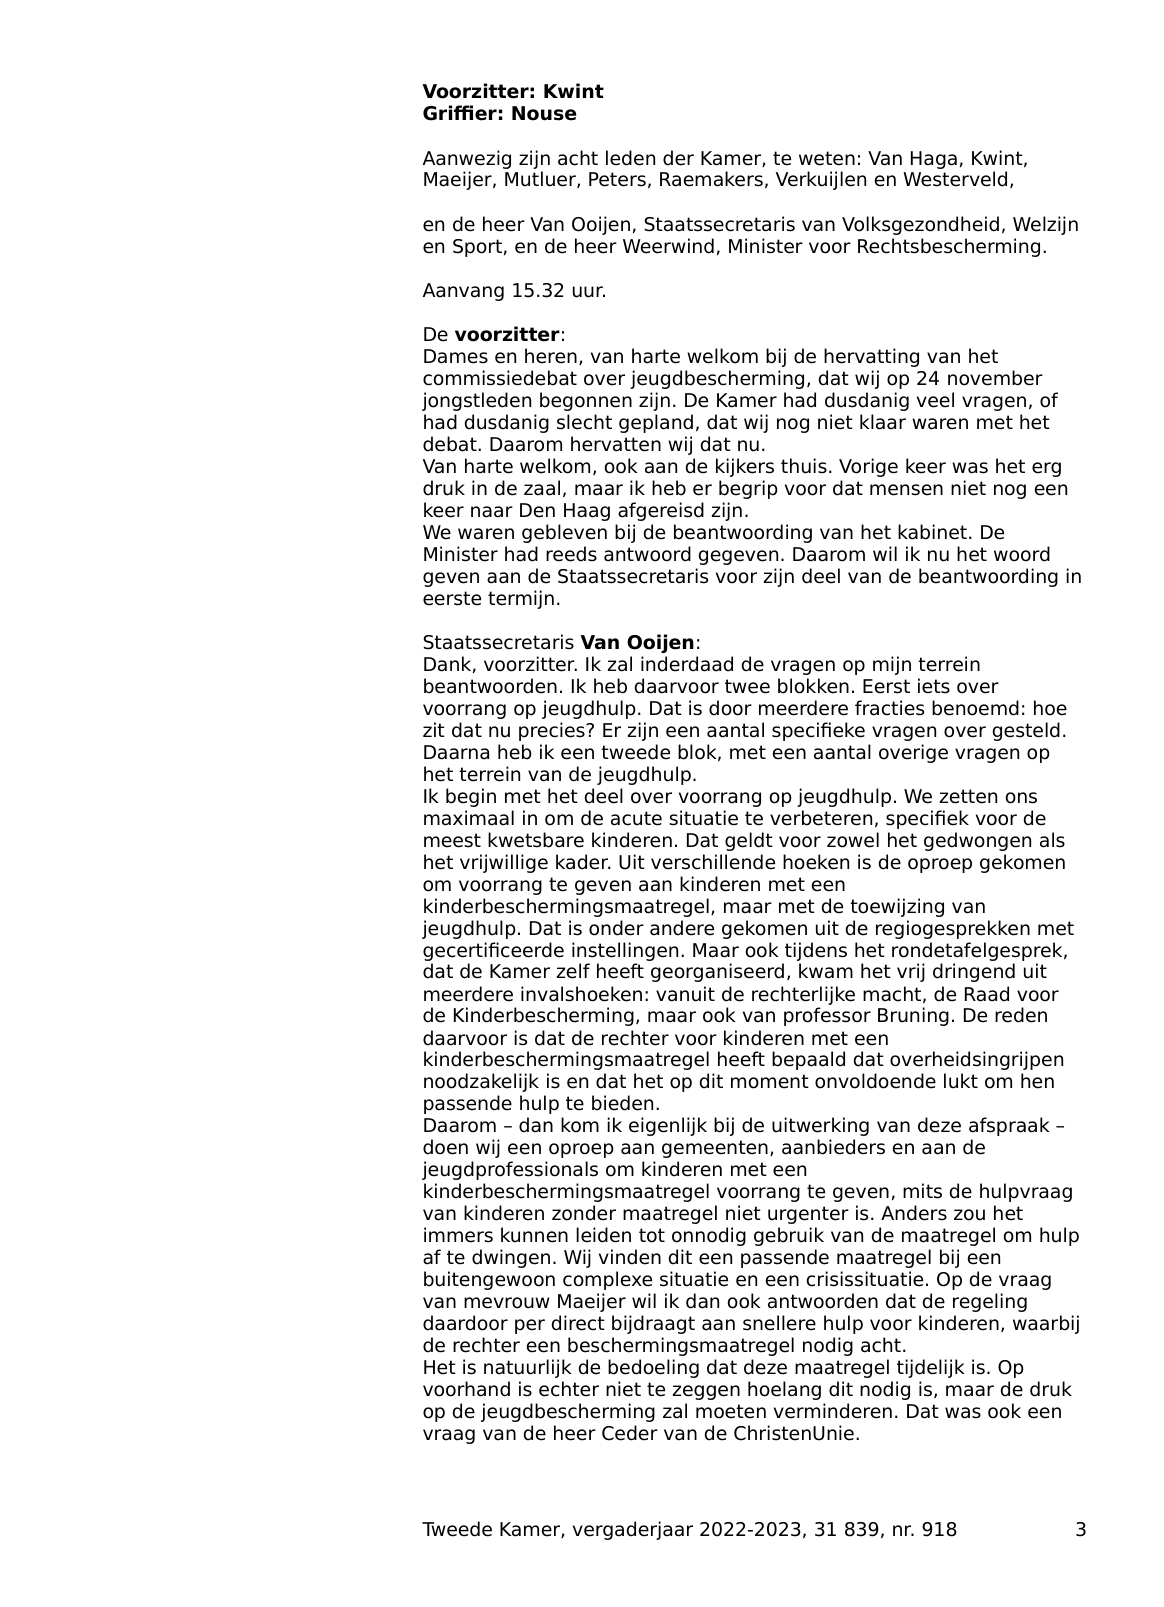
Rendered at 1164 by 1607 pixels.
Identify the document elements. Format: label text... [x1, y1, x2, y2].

text en de heer Van Ooijen, Staatssecretaris van Volksgezondheid, Welzijn en Sport, en de heer Weerwind, Minister voor Rechtsbescherming. [422, 213, 1087, 257]
text Dank, voorzitter. Ik zal inderdaad de vragen op mijn terrein beantwoorden. Ik heb daarvoor twee blokken. Eerst iets over voorrang op jeugdhulp. Dat is door meerdere fracties benoemd: hoe zit dat nu precies? Er zijn een aantal specifieke vragen over gesteld. Daarna heb ik een tweede blok, met een aantal overige vragen op het terrein van de jeugdhulp. [422, 654, 1087, 786]
text Het is natuurlijk de bedoeling dat deze maatregel tijdelijk is. Op voorhand is echter niet te zeggen hoelang dit nodig is, maar de druk op de jeugdbescherming zal moeten verminderen. Dat was ook een vraag van de heer Ceder van de ChristenUnie. [422, 1357, 1087, 1445]
text Griffier: Nouse [422, 103, 1087, 125]
text De voorzitter: [422, 324, 1087, 346]
text Van harte welkom, ook aan de kijkers thuis. Vorige keer was het erg druk in de zaal, maar ik heb er begrip voor dat mensen niet nog een keer naar Den Haag afgereisd zijn. [422, 456, 1087, 522]
text We waren gebleven bij de beantwoording van het kabinet. De Minister had reeds antwoord gegeven. Daarom wil ik nu het woord geven aan de Staatssecretaris voor zijn deel van de beantwoording in eerste termijn. [422, 522, 1087, 609]
text Voorzitter: Kwint [422, 81, 1087, 103]
text Daarom – dan kom ik eigenlijk bij de uitwerking van deze afspraak – doen wij een oproep aan gemeenten, aanbieders en aan de jeugdprofessionals om kinderen met een kinderbeschermingsmaatregel voorrang te geven, mits de hulpvraag van kinderen zonder maatregel niet urgenter is. Anders zou het immers kunnen leiden tot onnodig gebruik van de maatregel om hulp af te dwingen. Wij vinden dit een passende maatregel bij een buitengewoon complexe situatie en een crisissituatie. Op de vraag van mevrouw Maeijer wil ik dan ook antwoorden dat de regeling daardoor per direct bijdraagt aan snellere hulp voor kinderen, waarbij de rechter een beschermingsmaatregel nodig acht. [422, 1115, 1087, 1357]
text Staatssecretaris Van Ooijen: [422, 632, 1087, 654]
text Aanwezig zijn acht leden der Kamer, te weten: Van Haga, Kwint, Maeijer, Mutluer, Peters, Raemakers, Verkuijlen en Westerveld, [422, 147, 1087, 191]
text Aanvang 15.32 uur. [422, 280, 1087, 302]
text Dames en heren, van harte welkom bij de hervatting van het commissiedebat over jeugdbescherming, dat wij op 24 november jongstleden begonnen zijn. De Kamer had dusdanig veel vragen, of had dusdanig slecht gepland, dat wij nog niet klaar waren met het debat. Daarom hervatten wij dat nu. [422, 346, 1087, 456]
text Ik begin met het deel over voorrang op jeugdhulp. We zetten ons maximaal in om de acute situatie te verbeteren, specifiek voor de meest kwetsbare kinderen. Dat geldt voor zowel het gedwongen als het vrijwillige kader. Uit verschillende hoeken is de oproep gekomen om voorrang te geven aan kinderen met een kinderbeschermingsmaatregel, maar met de toewijzing van jeugdhulp. Dat is onder andere gekomen uit de regiogesprekken met gecertificeerde instellingen. Maar ook tijdens het rondetafelgesprek, dat de Kamer zelf heeft georganiseerd, kwam het vrij dringend uit meerdere invalshoeken: vanuit de rechterlijke macht, de Raad voor de Kinderbescherming, maar ook van professor Bruning. De reden daarvoor is dat de rechter voor kinderen met een kinderbeschermingsmaatregel heeft bepaald dat overheidsingrijpen noodzakelijk is en dat het op dit moment onvoldoende lukt om hen passende hulp te bieden. [422, 786, 1087, 1115]
